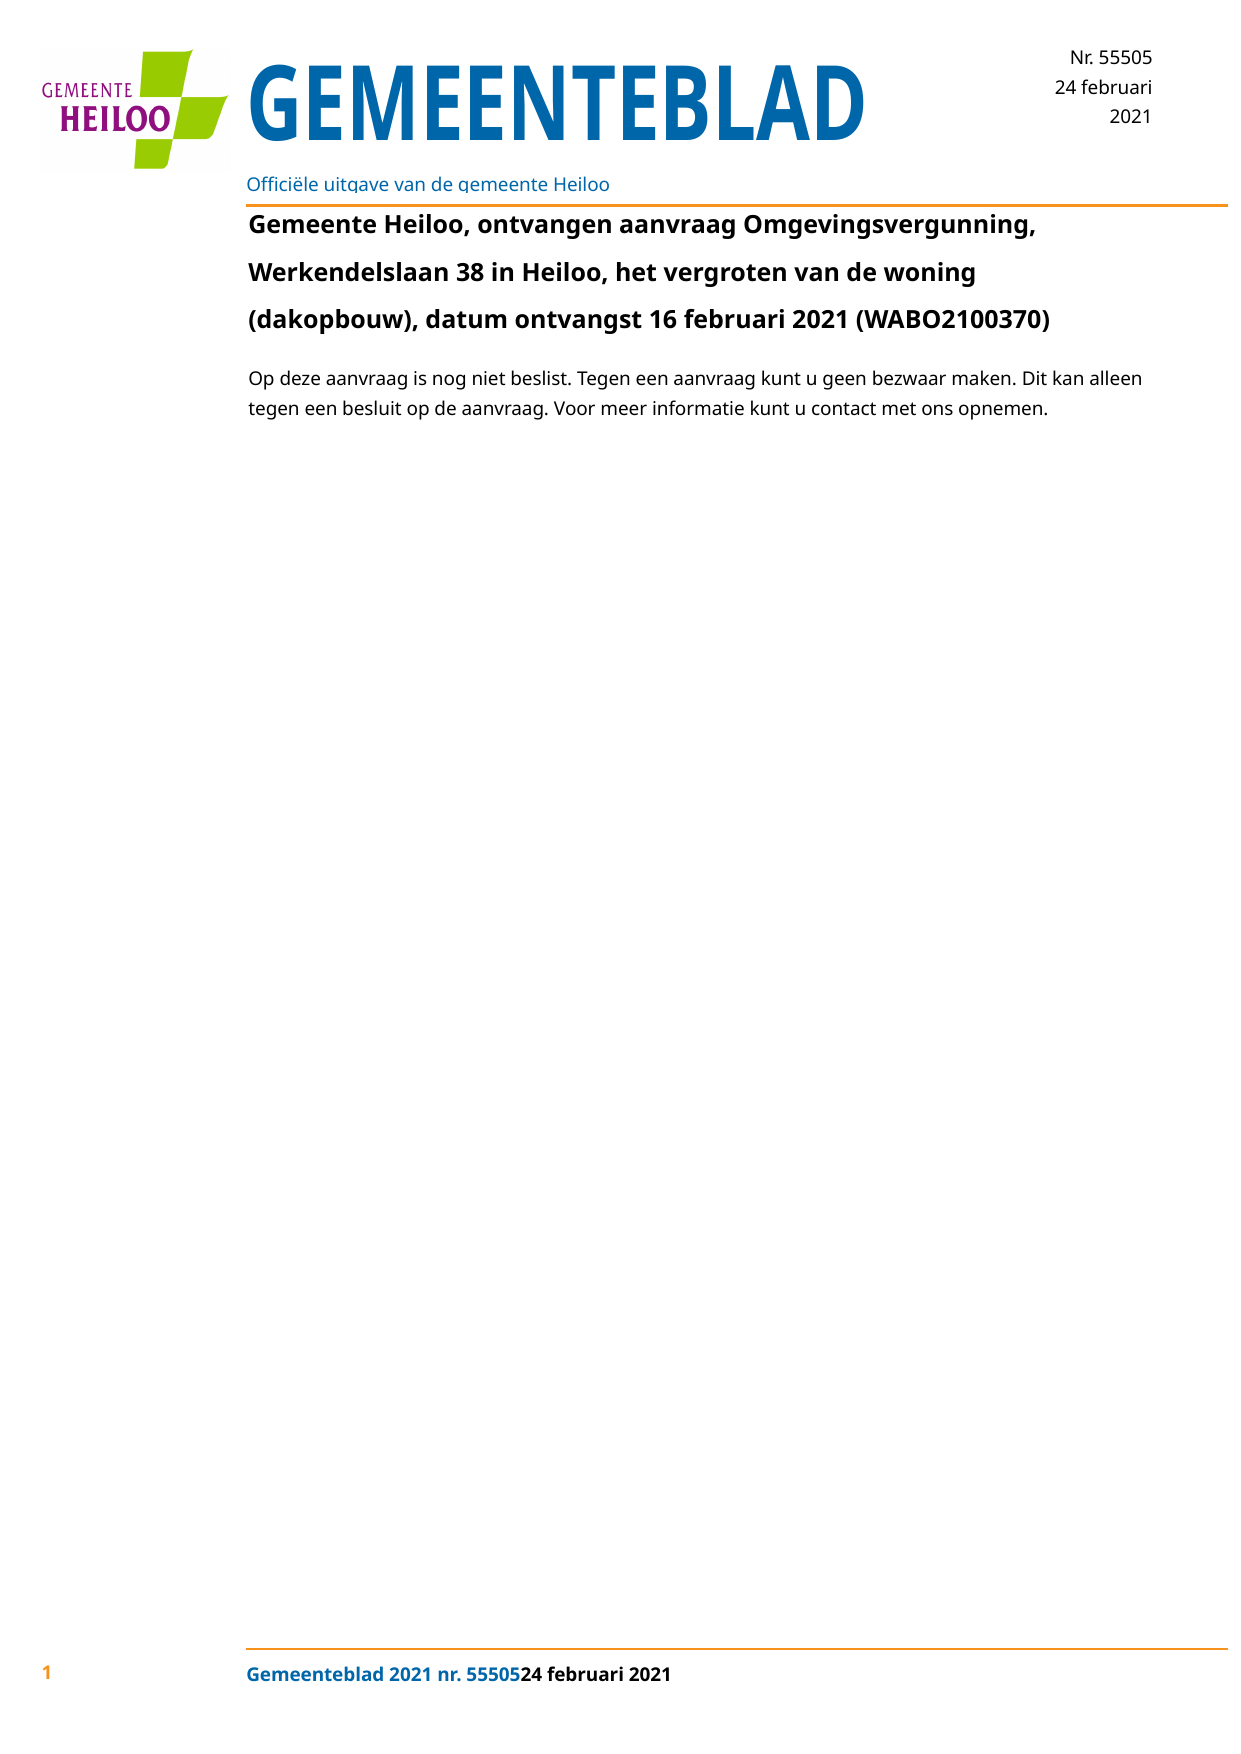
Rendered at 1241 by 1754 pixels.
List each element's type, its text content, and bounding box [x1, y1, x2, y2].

picture [41, 47, 231, 172]
text Op deze aanvraag is nog niet beslist. Tegen een aanvraag kunt u geen bezwaar maken. Dit kan alleen tegen een besluit op de aanvraag. Voor meer informatie kunt u contact met ons opnemen. [248, 366, 1152, 421]
text Gemeente Heiloo, ontvangen aanvraag Omgevingsvergunning, Werkendelslaan 38 in Heiloo, het vergroten van de woning (dakopbouw), datum ontvangst 16 februari 2021 (WABO2100370) [248, 207, 1152, 336]
